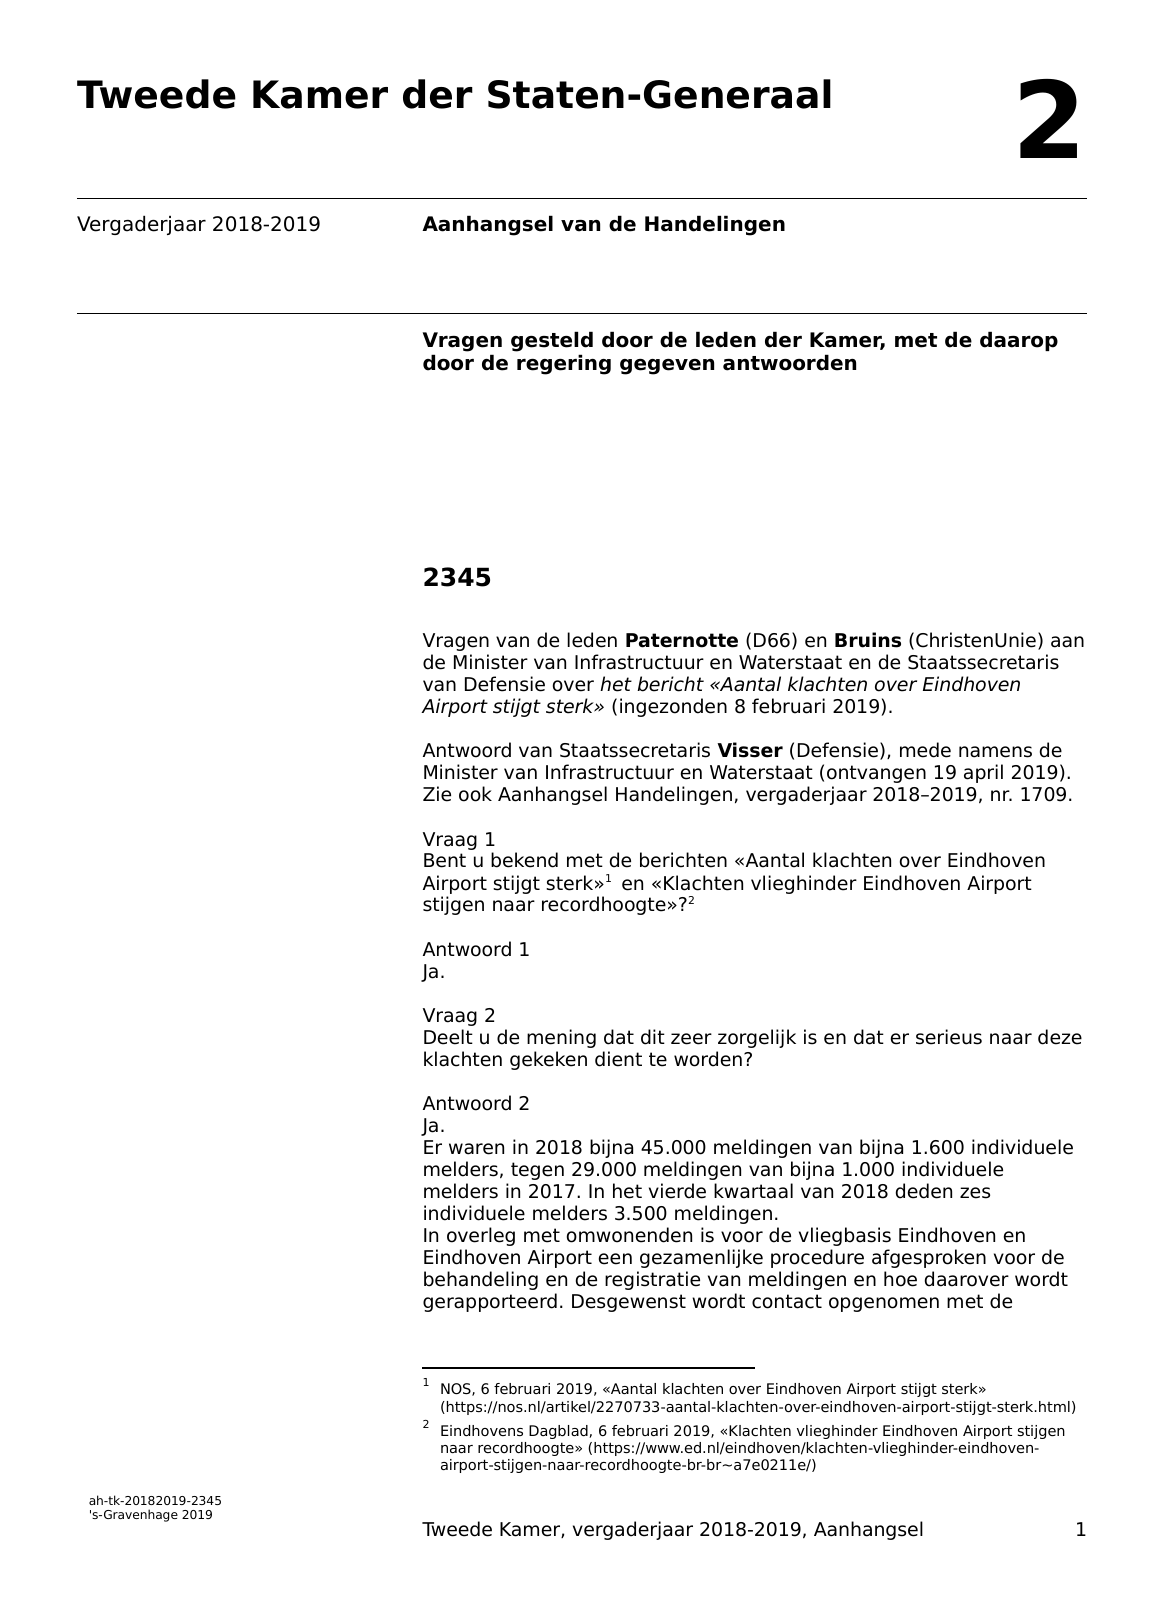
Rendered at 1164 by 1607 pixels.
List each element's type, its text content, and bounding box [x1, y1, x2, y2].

table_cell Aanhangsel van de Handelingen [422, 199, 1087, 313]
table_header 2 [886, 59, 1087, 198]
text Bent u bekend met de berichten «Aantal klachten over Eindhoven Airport stijgt sterk» en «Klachten vlieghinder Eindhoven Airport stijgen naar recordhoogte»? [422, 850, 1087, 916]
text NOS, 6 februari 2019, «Aantal klachten over Eindhoven Airport stijgt sterk» (https://nos.nl/artikel/2270733-aantal-klachten-over-eindhoven-airport-stijgt-sterk.html) [422, 1377, 1087, 1416]
table_cell Vragen gesteld door de leden der Kamer, met de daarop door de regering gegeven antwoorden [422, 314, 1087, 375]
text Deelt u de mening dat dit zeer zorgelijk is en dat er serieus naar deze klachten gekeken dient te worden? [422, 1027, 1087, 1071]
text Antwoord van Staatssecretaris Visser (Defensie), mede namens de Minister van Infrastructuur en Waterstaat (ontvangen 19 april 2019). Zie ook Aanhangsel Handelingen, vergaderjaar 2018–2019, nr. 1709. [422, 740, 1087, 806]
text 2345 [422, 563, 1087, 592]
text Antwoord 1 [422, 938, 1087, 961]
text Eindhovens Dagblad, 6 februari 2019, «Klachten vlieghinder Eindhoven Airport stijgen naar recordhoogte» (https://www.ed.nl/eindhoven/klachten-vlieghinder-eindhoven-airport-stijgen-naar-recordhoogte-br-br~a7e0211e/) [422, 1418, 1087, 1474]
text ah-tk-20182019-2345 [88, 1494, 323, 1508]
table_cell Vergaderjaar 2018-2019 [77, 199, 422, 313]
text Antwoord 2 [422, 1093, 1087, 1115]
table_header Tweede Kamer der Staten-Generaal [77, 59, 886, 198]
text Vraag 1 [422, 828, 1087, 850]
text Ja. [422, 961, 1087, 982]
text 's-Gravenhage 2019 [88, 1508, 323, 1522]
table_cell [77, 314, 422, 375]
text Vragen van de leden Paternotte (D66) en Bruins (ChristenUnie) aan de Minister van Infrastructuur en Waterstaat en de Staatssecretaris van Defensie over het bericht «Aantal klachten over Eindhoven Airport stijgt sterk» (ingezonden 8 februari 2019). [422, 630, 1087, 718]
text In overleg met omwonenden is voor de vliegbasis Eindhoven en Eindhoven Airport een gezamenlijke procedure afgesproken voor de behandeling en de registratie van meldingen en hoe daarover wordt gerapporteerd. Desgewenst wordt contact opgenomen met de [422, 1225, 1087, 1313]
text Ja. [422, 1115, 1087, 1137]
text Er waren in 2018 bijna 45.000 meldingen van bijna 1.600 individuele melders, tegen 29.000 meldingen van bijna 1.000 individuele melders in 2017. In het vierde kwartaal van 2018 deden zes individuele melders 3.500 meldingen. [422, 1137, 1087, 1225]
text Vraag 2 [422, 1005, 1087, 1027]
